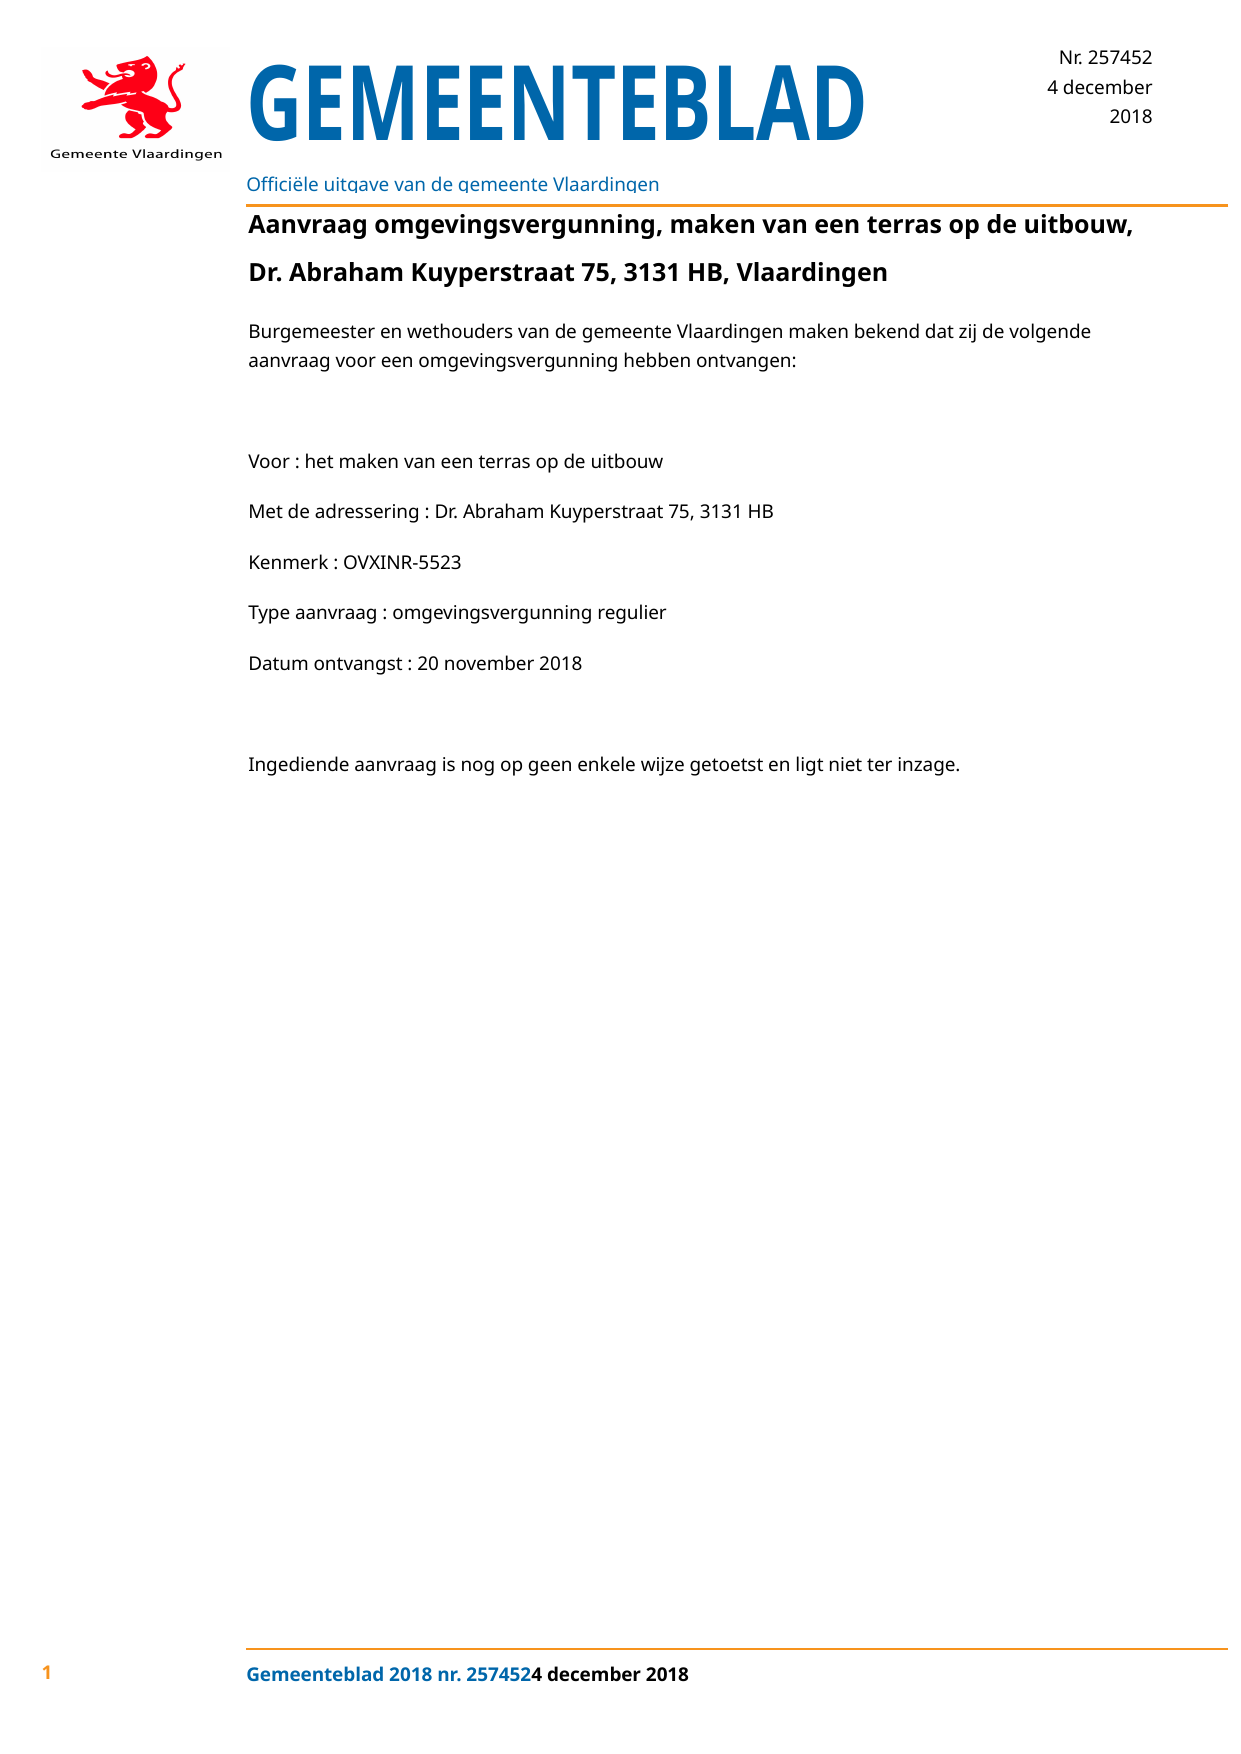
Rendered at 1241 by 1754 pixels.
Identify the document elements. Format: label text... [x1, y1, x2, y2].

text Type aanvraag : omgevingsvergunning regulier [248, 599, 1152, 625]
text Aanvraag omgevingsvergunning, maken van een terras op de uitbouw, Dr. Abraham Kuyperstraat 75, 3131 HB, Vlaardingen [248, 207, 1152, 288]
text Kenmerk : OVXINR-5523 [248, 549, 1152, 575]
picture [41, 47, 231, 172]
text Burgemeester en wethouders van de gemeente Vlaardingen maken bekend dat zij de volgende aanvraag voor een omgevingsvergunning hebben ontvangen: [248, 318, 1152, 373]
text Voor : het maken van een terras op de uitbouw [248, 448, 1152, 474]
text Ingediende aanvraag is nog op geen enkele wijze getoetst en ligt niet ter inzage. [248, 751, 1152, 777]
text Met de adressering : Dr. Abraham Kuyperstraat 75, 3131 HB [248, 499, 1152, 524]
text Datum ontvangst : 20 november 2018 [248, 650, 1152, 676]
